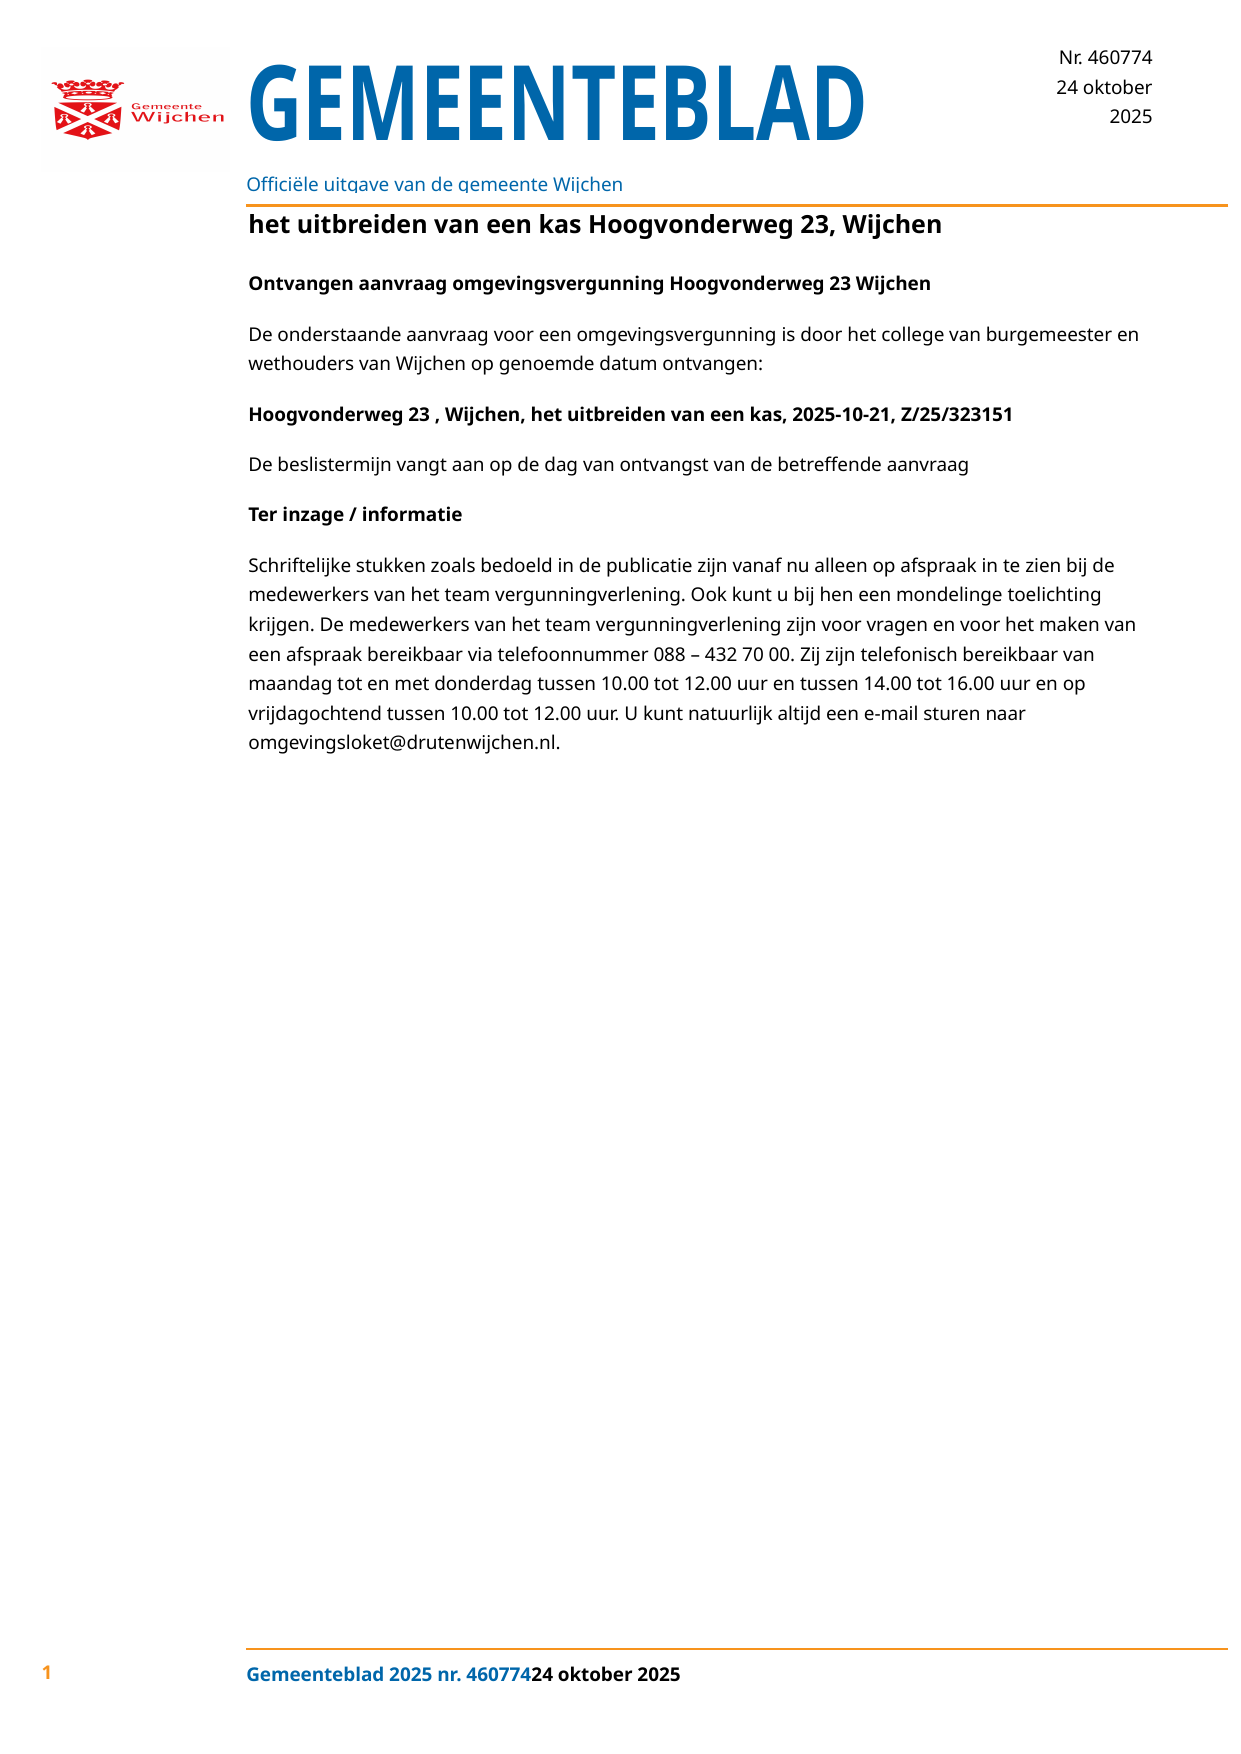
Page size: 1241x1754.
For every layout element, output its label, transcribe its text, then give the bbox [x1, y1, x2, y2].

text Ontvangen aanvraag omgevingsvergunning Hoogvonderweg 23 Wijchen [248, 270, 1152, 296]
text Hoogvonderweg 23 , Wijchen, het uitbreiden van een kas, 2025-10-21, Z/25/323151 [248, 401, 1152, 426]
text Schriftelijke stukken zoals bedoeld in de publicatie zijn vanaf nu alleen op afspraak in te zien bij de medewerkers van het team vergunningverlening. Ook kunt u bij hen een mondelinge toelichting krijgen. De medewerkers van het team vergunningverlening zijn voor vragen en voor het maken van een afspraak bereikbaar via telefoonnummer 088 – 432 70 00. Zij zijn telefonisch bereikbaar van maandag tot en met donderdag tussen 10.00 tot 12.00 uur en tussen 14.00 tot 16.00 uur en op vrijdagochtend tussen 10.00 tot 12.00 uur. U kunt natuurlijk altijd een e-mail sturen naar omgevingsloket@drutenwijchen.nl. [248, 552, 1152, 755]
text De onderstaande aanvraag voor een omgevingsvergunning is door het college van burgemeester en wethouders van Wijchen op genoemde datum ontvangen: [248, 321, 1152, 376]
text het uitbreiden van een kas Hoogvonderweg 23, Wijchen [248, 207, 1152, 241]
text Ter inzage / informatie [248, 502, 1152, 527]
text De beslistermijn vangt aan op de dag van ontvangst van de betreffende aanvraag [248, 451, 1152, 477]
picture [41, 47, 231, 172]
